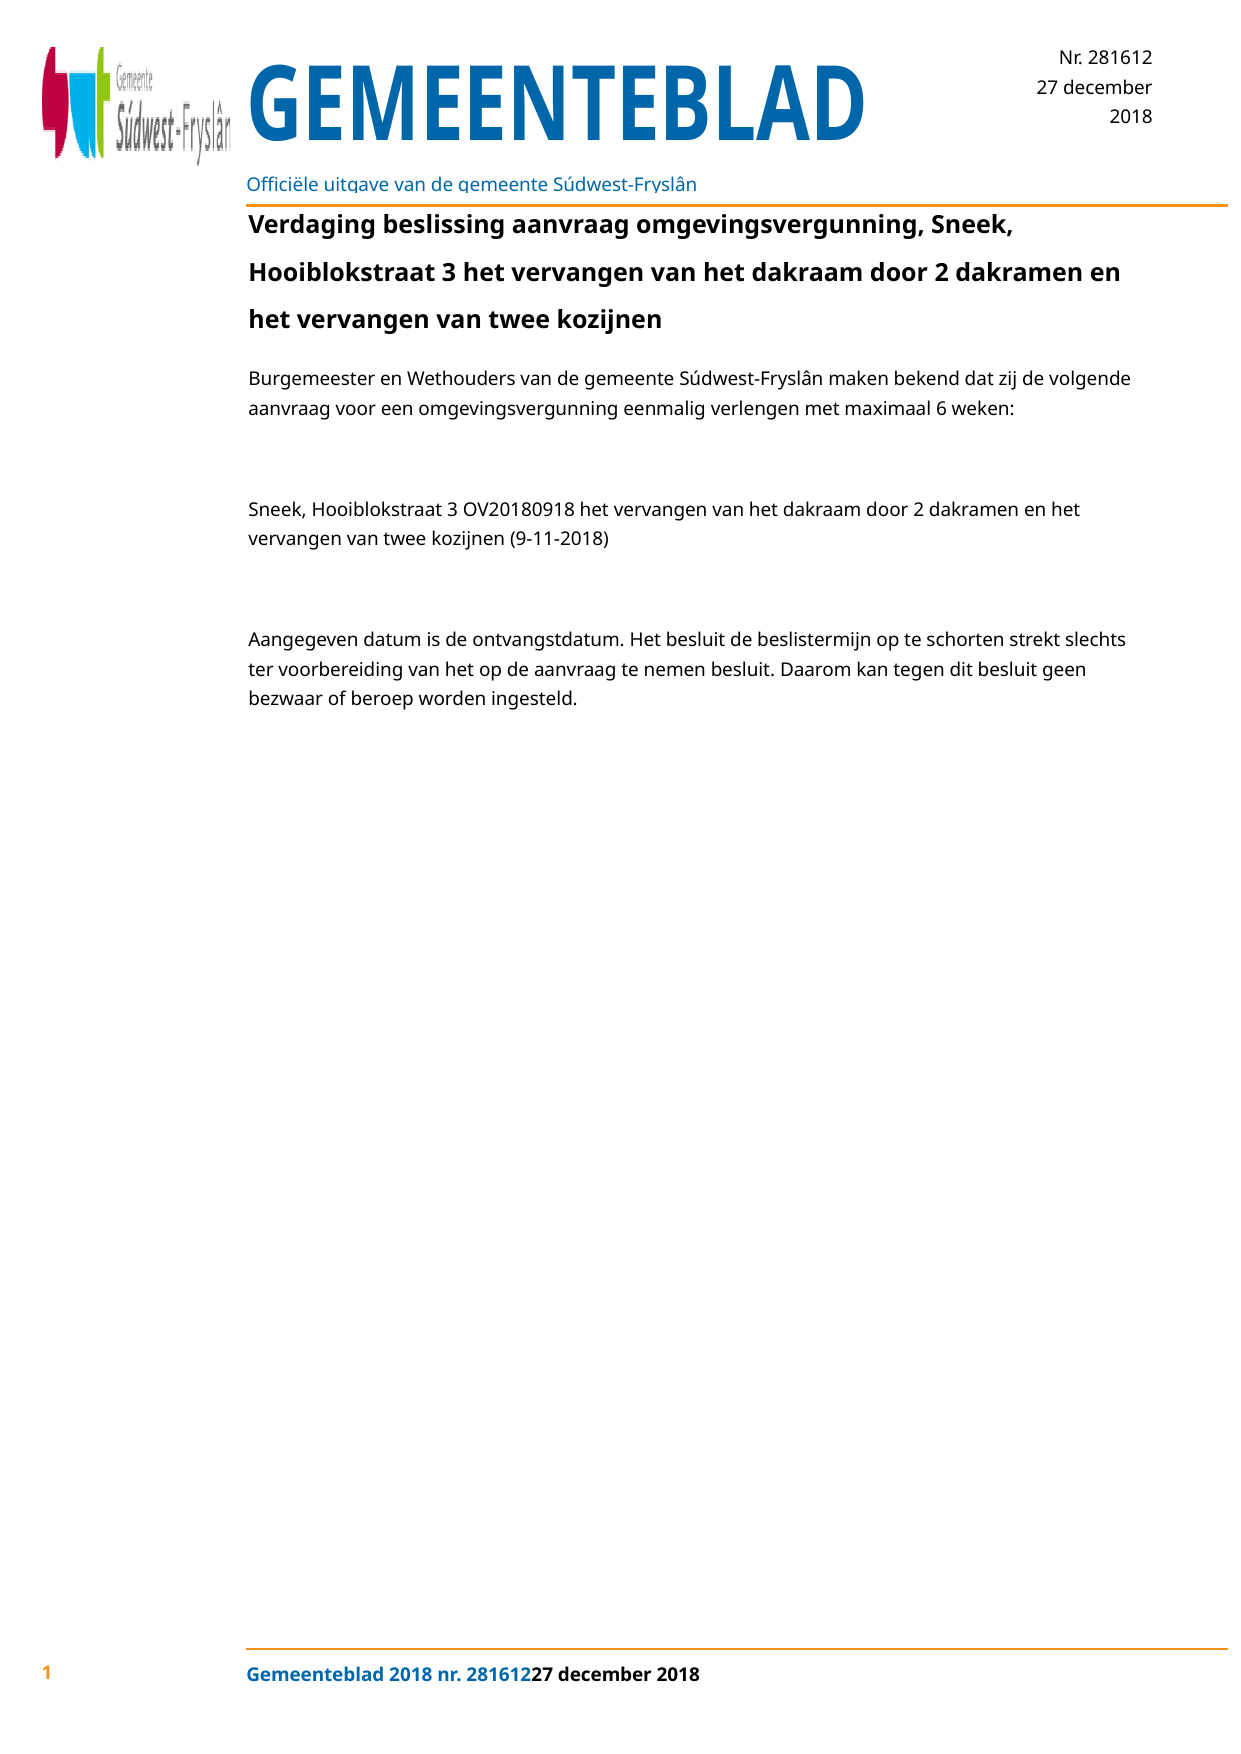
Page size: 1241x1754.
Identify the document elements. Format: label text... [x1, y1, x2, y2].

text Sneek, Hooiblokstraat 3 OV20180918 het vervangen van het dakraam door 2 dakramen en het vervangen van twee kozijnen (9-11-2018) [248, 496, 1152, 551]
text Burgemeester en Wethouders van de gemeente Súdwest-Fryslân maken bekend dat zij de volgende aanvraag voor een omgevingsvergunning eenmalig verlengen met maximaal 6 weken: [248, 366, 1152, 421]
text Aangegeven datum is de ontvangstdatum. Het besluit de beslistermijn op te schorten strekt slechts ter voorbereiding van het op de aanvraag te nemen besluit. Daarom kan tegen dit besluit geen bezwaar of beroep worden ingesteld. [248, 626, 1152, 711]
text Verdaging beslissing aanvraag omgevingsvergunning, Sneek, Hooiblokstraat 3 het vervangen van het dakraam door 2 dakramen en het vervangen van twee kozijnen [248, 207, 1152, 336]
picture [41, 47, 231, 172]
